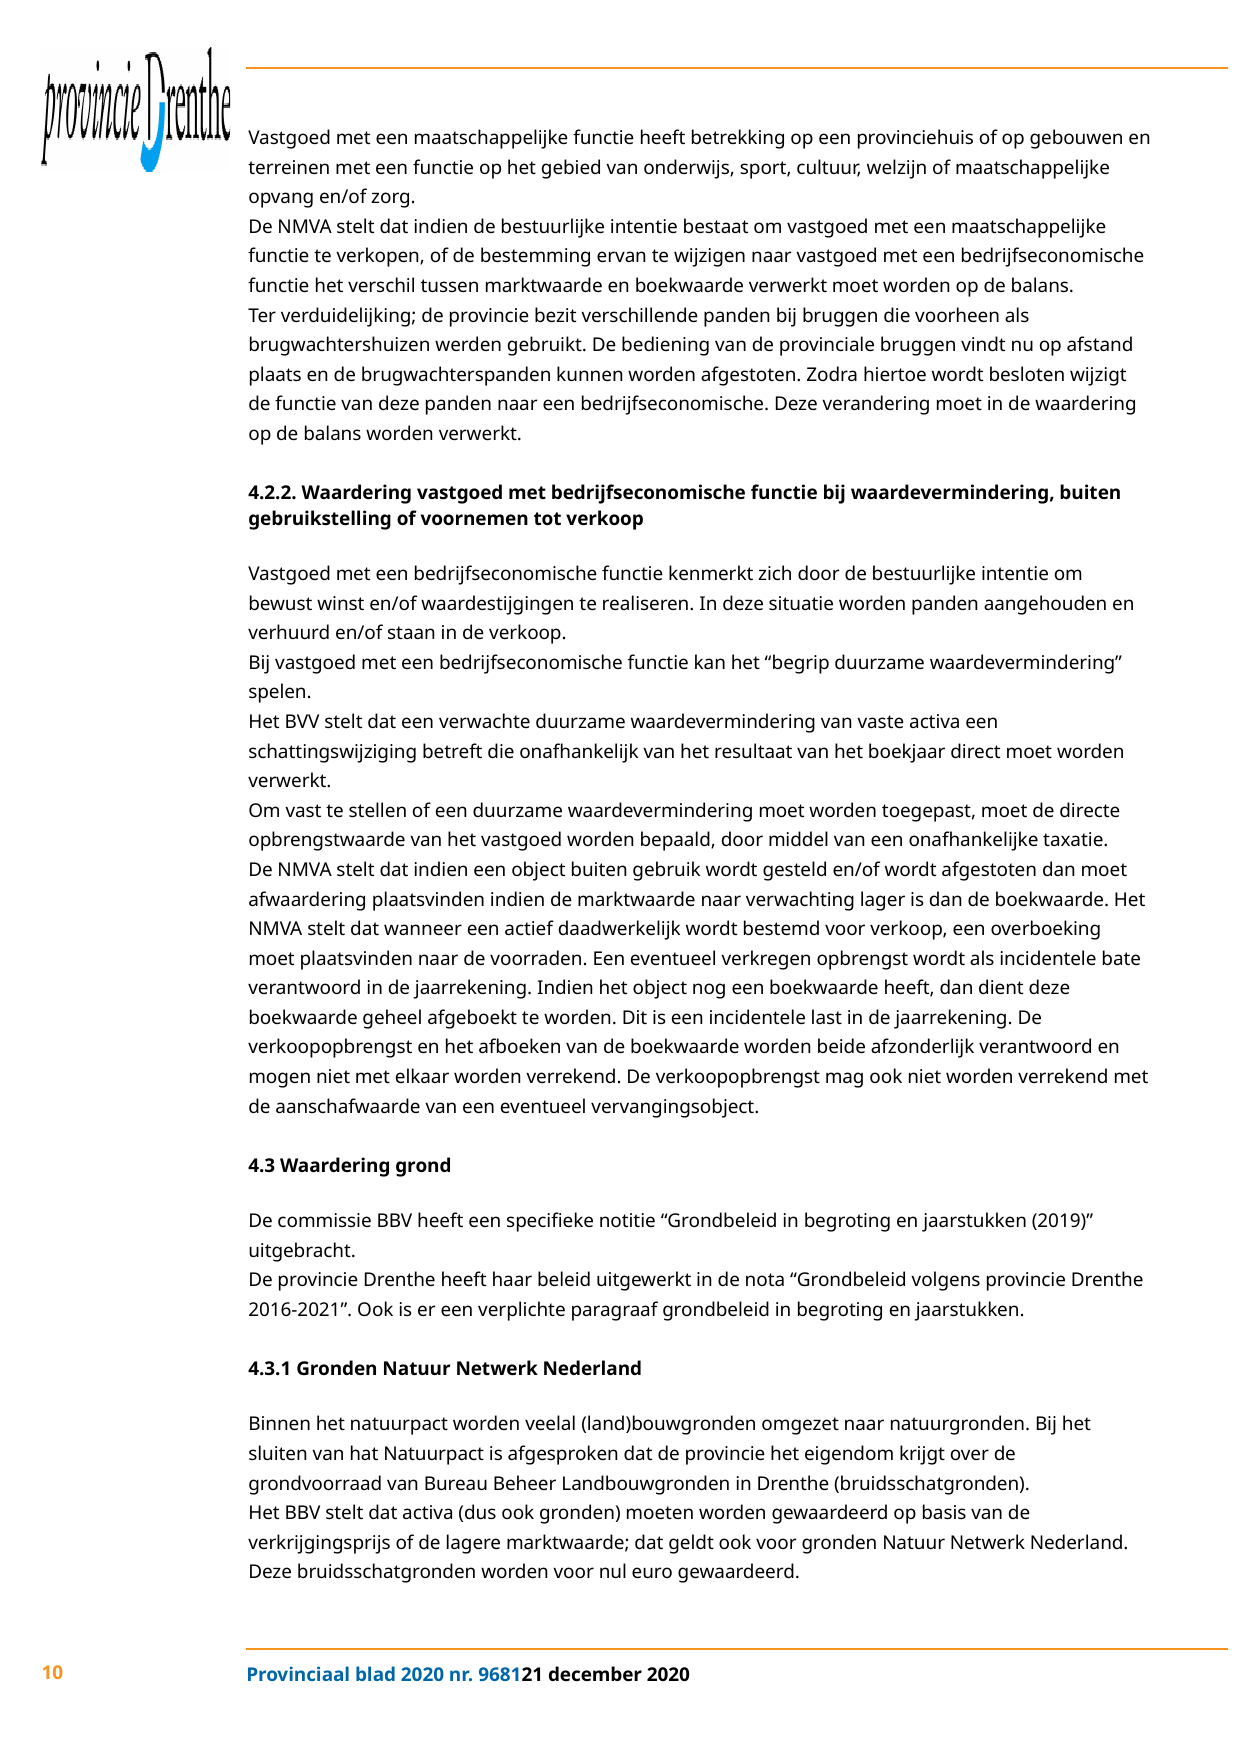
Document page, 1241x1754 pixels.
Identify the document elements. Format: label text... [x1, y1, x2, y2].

text De commissie BBV heeft een specifieke notitie “Grondbeleid in begroting en jaarstukken (2019)” uitgebracht. [248, 1207, 1152, 1263]
text Binnen het natuurpact worden veelal (land)bouwgronden omgezet naar natuurgronden. Bij het sluiten van hat Natuurpact is afgesproken dat de provincie het eigendom krijgt over de grondvoorraad van Bureau Beheer Landbouwgronden in Drenthe (bruidsschatgronden). [248, 1411, 1152, 1496]
text Bij vastgoed met een bedrijfseconomische functie kan het “begrip duurzame waardevermindering” spelen. [248, 649, 1152, 704]
picture [41, 47, 231, 172]
text Het BVV stelt dat een verwachte duurzame waardevermindering van vaste activa een schattingswijziging betreft die onafhankelijk van het resultaat van het boekjaar direct moet worden verwerkt. [248, 708, 1152, 793]
text Het BBV stelt dat activa (dus ook gronden) moeten worden gewaardeerd op basis van de verkrijgingsprijs of de lagere marktwaarde; dat geldt ook voor gronden Natuur Netwerk Nederland. [248, 1499, 1152, 1555]
text Vastgoed met een bedrijfseconomische functie kenmerkt zich door de bestuurlijke intentie om bewust winst en/of waardestijgingen te realiseren. In deze situatie worden panden aangehouden en verhuurd en/of staan in de verkoop. [248, 560, 1152, 645]
text De NMVA stelt dat indien de bestuurlijke intentie bestaat om vastgoed met een maatschappelijke functie te verkopen, of de bestemming ervan te wijzigen naar vastgoed met een bedrijfseconomische functie het verschil tussen marktwaarde en boekwaarde verwerkt moet worden op de balans. [248, 213, 1152, 298]
text De NMVA stelt dat indien een object buiten gebruik wordt gesteld en/of wordt afgestoten dan moet afwaardering plaatsvinden indien de marktwaarde naar verwachting lager is dan de boekwaarde. Het NMVA stelt dat wanneer een actief daadwerkelijk wordt bestemd voor verkoop, een overboeking moet plaatsvinden naar de voorraden. Een eventueel verkregen opbrengst wordt als incidentele bate verantwoord in de jaarrekening. Indien het object nog een boekwaarde heeft, dan dient deze boekwaarde geheel afgeboekt te worden. Dit is een incidentele last in de jaarrekening. De verkoopopbrengst en het afboeken van de boekwaarde worden beide afzonderlijk verantwoord en mogen niet met elkaar worden verrekend. De verkoopopbrengst mag ook niet worden verrekend met de aanschafwaarde van een eventueel vervangingsobject. [248, 856, 1152, 1119]
text Deze bruidsschatgronden worden voor nul euro gewaardeerd. [248, 1558, 1152, 1584]
text Ter verduidelijking; de provincie bezit verschillende panden bij bruggen die voorheen als brugwachtershuizen werden gebruikt. De bediening van de provinciale bruggen vindt nu op afstand plaats en de brugwachterspanden kunnen worden afgestoten. Zodra hiertoe wordt besloten wijzigt de functie van deze panden naar een bedrijfseconomische. Deze verandering moet in de waardering op de balans worden verwerkt. [248, 302, 1152, 446]
text Om vast te stellen of een duurzame waardevermindering moet worden toegepast, moet de directe opbrengstwaarde van het vastgoed worden bepaald, door middel van een onafhankelijke taxatie. [248, 797, 1152, 852]
text Vastgoed met een maatschappelijke functie heeft betrekking op een provinciehuis of op gebouwen en terreinen met een functie op het gebied van onderwijs, sport, cultuur, welzijn of maatschappelijke opvang en/of zorg. [248, 124, 1152, 209]
text 4.3.1 Gronden Natuur Netwerk Nederland [248, 1355, 1152, 1381]
text 4.3 Waardering grond [248, 1152, 1152, 1178]
text 4.2.2. Waardering vastgoed met bedrijfseconomische functie bij waardevermindering, buiten gebruikstelling of voornemen tot verkoop [248, 479, 1152, 531]
text De provincie Drenthe heeft haar beleid uitgewerkt in de nota “Grondbeleid volgens provincie Drenthe 2016-2021”. Ook is er een verplichte paragraaf grondbeleid in begroting en jaarstukken. [248, 1267, 1152, 1322]
